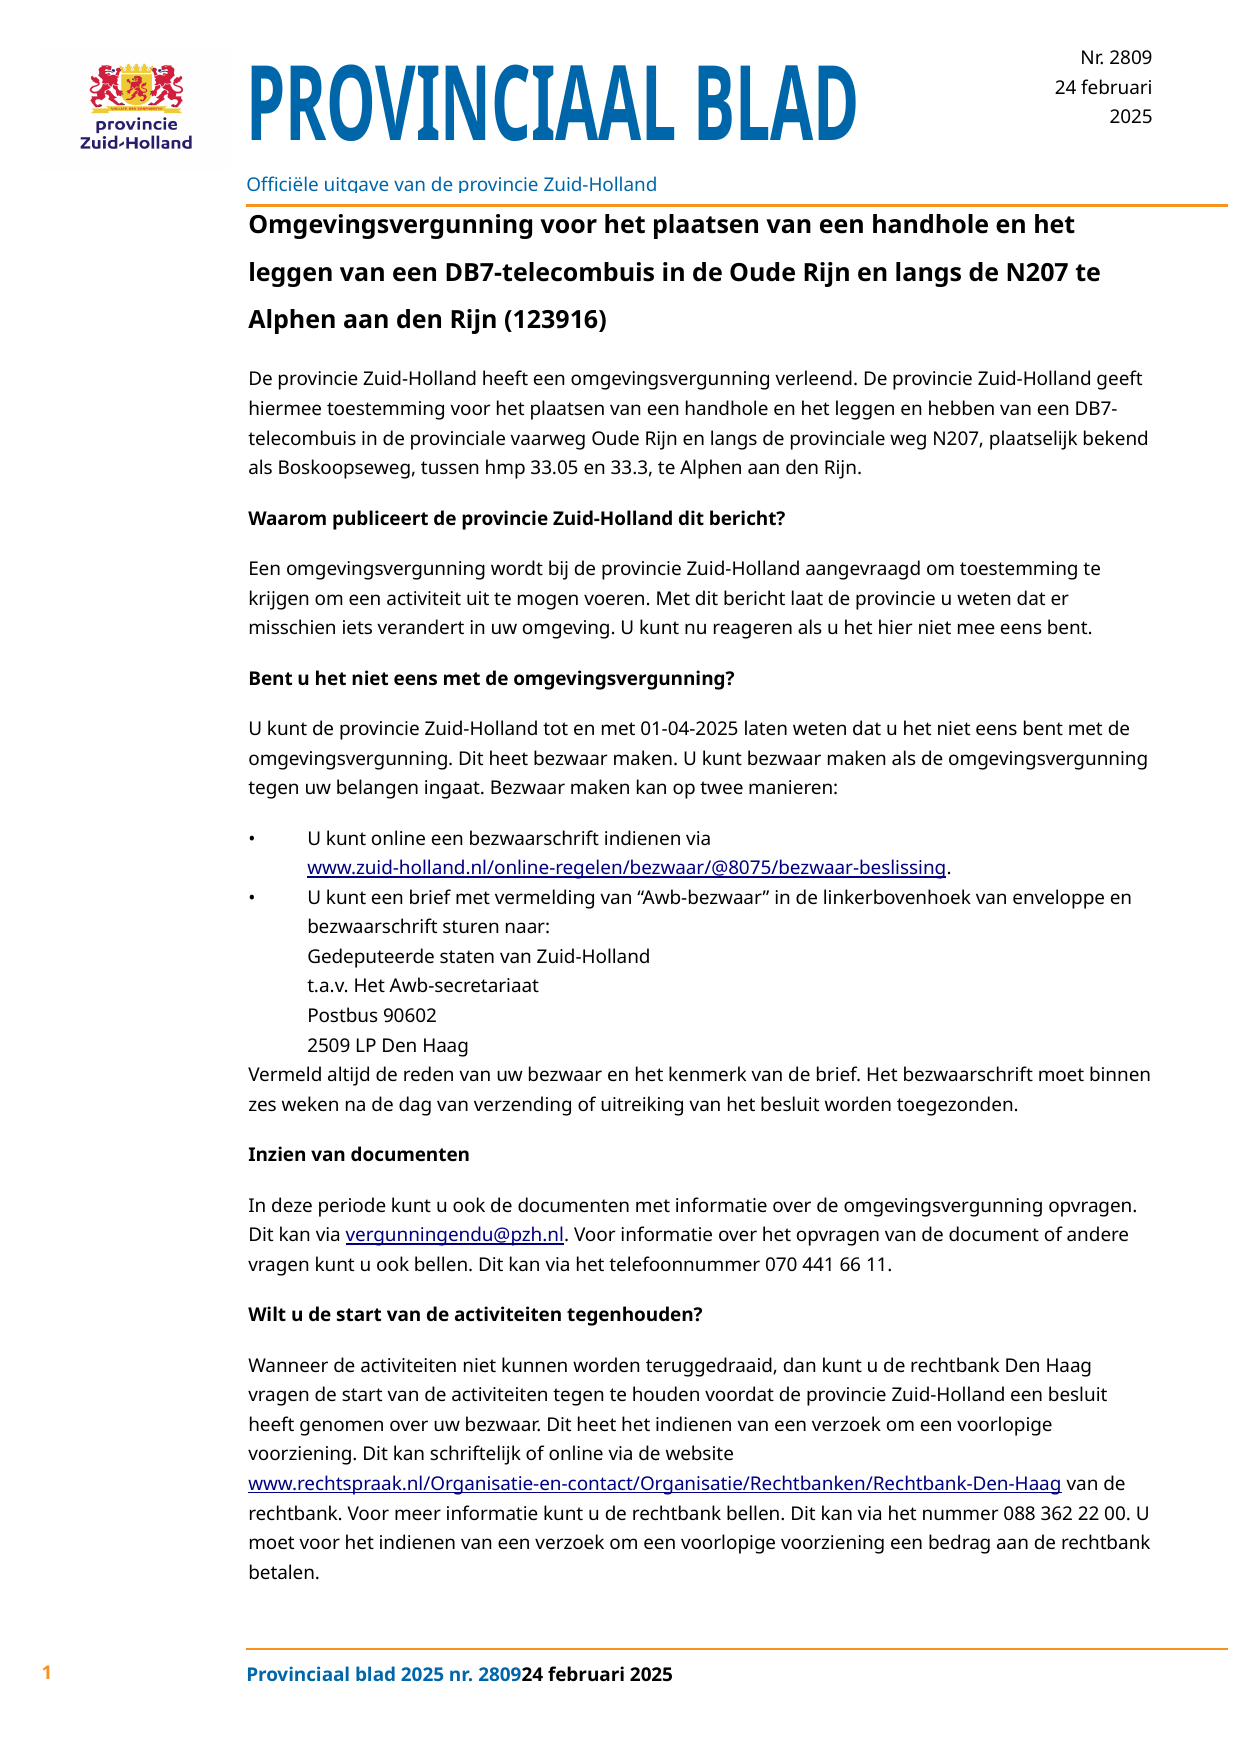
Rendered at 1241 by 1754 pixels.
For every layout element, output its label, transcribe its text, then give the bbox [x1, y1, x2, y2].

text Een omgevingsvergunning wordt bij de provincie Zuid-Holland aangevraagd om toestemming te krijgen om een activiteit uit te mogen voeren. Met dit bericht laat de provincie u weten dat er misschien iets verandert in uw omgeving. U kunt nu reageren als u het hier niet mee eens bent. [248, 555, 1152, 640]
list Postbus 90602 [248, 1002, 1152, 1028]
list t.a.v. Het Awb-secretariaat [248, 973, 1152, 998]
list U kunt online een bezwaarschrift indienen via www.zuid-holland.nl/online-regelen/bezwaar/@8075/bezwaar-beslissing. [248, 825, 1152, 880]
text U kunt de provincie Zuid-Holland tot en met 01-04-2025 laten weten dat u het niet eens bent met de omgevingsvergunning. Dit heet bezwaar maken. U kunt bezwaar maken als de omgevingsvergunning tegen uw belangen ingaat. Bezwaar maken kan op twee manieren: [248, 715, 1152, 800]
text Vermeld altijd de reden van uw bezwaar en het kenmerk van de brief. Het bezwaarschrift moet binnen zes weken na de dag van verzending of uitreiking van het besluit worden toegezonden. [248, 1061, 1152, 1117]
text Wilt u de start van de activiteiten tegenhouden? [248, 1301, 1152, 1327]
list Gedeputeerde staten van Zuid-Holland [248, 943, 1152, 969]
text Inzien van documenten [248, 1141, 1152, 1167]
text Waarom publiceert de provincie Zuid-Holland dit bericht? [248, 505, 1152, 530]
list U kunt een brief met vermelding van “Awb-bezwaar” in de linkerbovenhoek van enveloppe en bezwaarschrift sturen naar: [248, 884, 1152, 939]
picture [41, 47, 231, 172]
list 2509 LP Den Haag [248, 1032, 1152, 1057]
text In deze periode kunt u ook de documenten met informatie over de omgevingsvergunning opvragen. Dit kan via vergunningendu@pzh.nl. Voor informatie over het opvragen van de document of andere vragen kunt u ook bellen. Dit kan via het telefoonnummer 070 441 66 11. [248, 1192, 1152, 1277]
text Bent u het niet eens met de omgevingsvergunning? [248, 665, 1152, 690]
text Wanneer de activiteiten niet kunnen worden teruggedraaid, dan kunt u de rechtbank Den Haag vragen de start van de activiteiten tegen te houden voordat de provincie Zuid-Holland een besluit heeft genomen over uw bezwaar. Dit heet het indienen van een verzoek om een voorlopige voorziening. Dit kan schriftelijk of online via de website www.rechtspraak.nl/Organisatie-en-contact/Organisatie/Rechtbanken/Rechtbank-Den-Haag van de rechtbank. Voor meer informatie kunt u de rechtbank bellen. Dit kan via het nummer 088 362 22 00. U moet voor het indienen van een verzoek om een voorlopige voorziening een bedrag aan de rechtbank betalen. [248, 1352, 1152, 1584]
text De provincie Zuid-Holland heeft een omgevingsvergunning verleend. De provincie Zuid-Holland geeft hiermee toestemming voor het plaatsen van een handhole en het leggen en hebben van een DB7-telecombuis in de provinciale vaarweg Oude Rijn en langs de provinciale weg N207, plaatselijk bekend als Boskoopseweg, tussen hmp 33.05 en 33.3, te Alphen aan den Rijn. [248, 366, 1152, 480]
text Omgevingsvergunning voor het plaatsen van een handhole en het leggen van een DB7-telecombuis in de Oude Rijn en langs de N207 te Alphen aan den Rijn (123916) [248, 207, 1152, 336]
